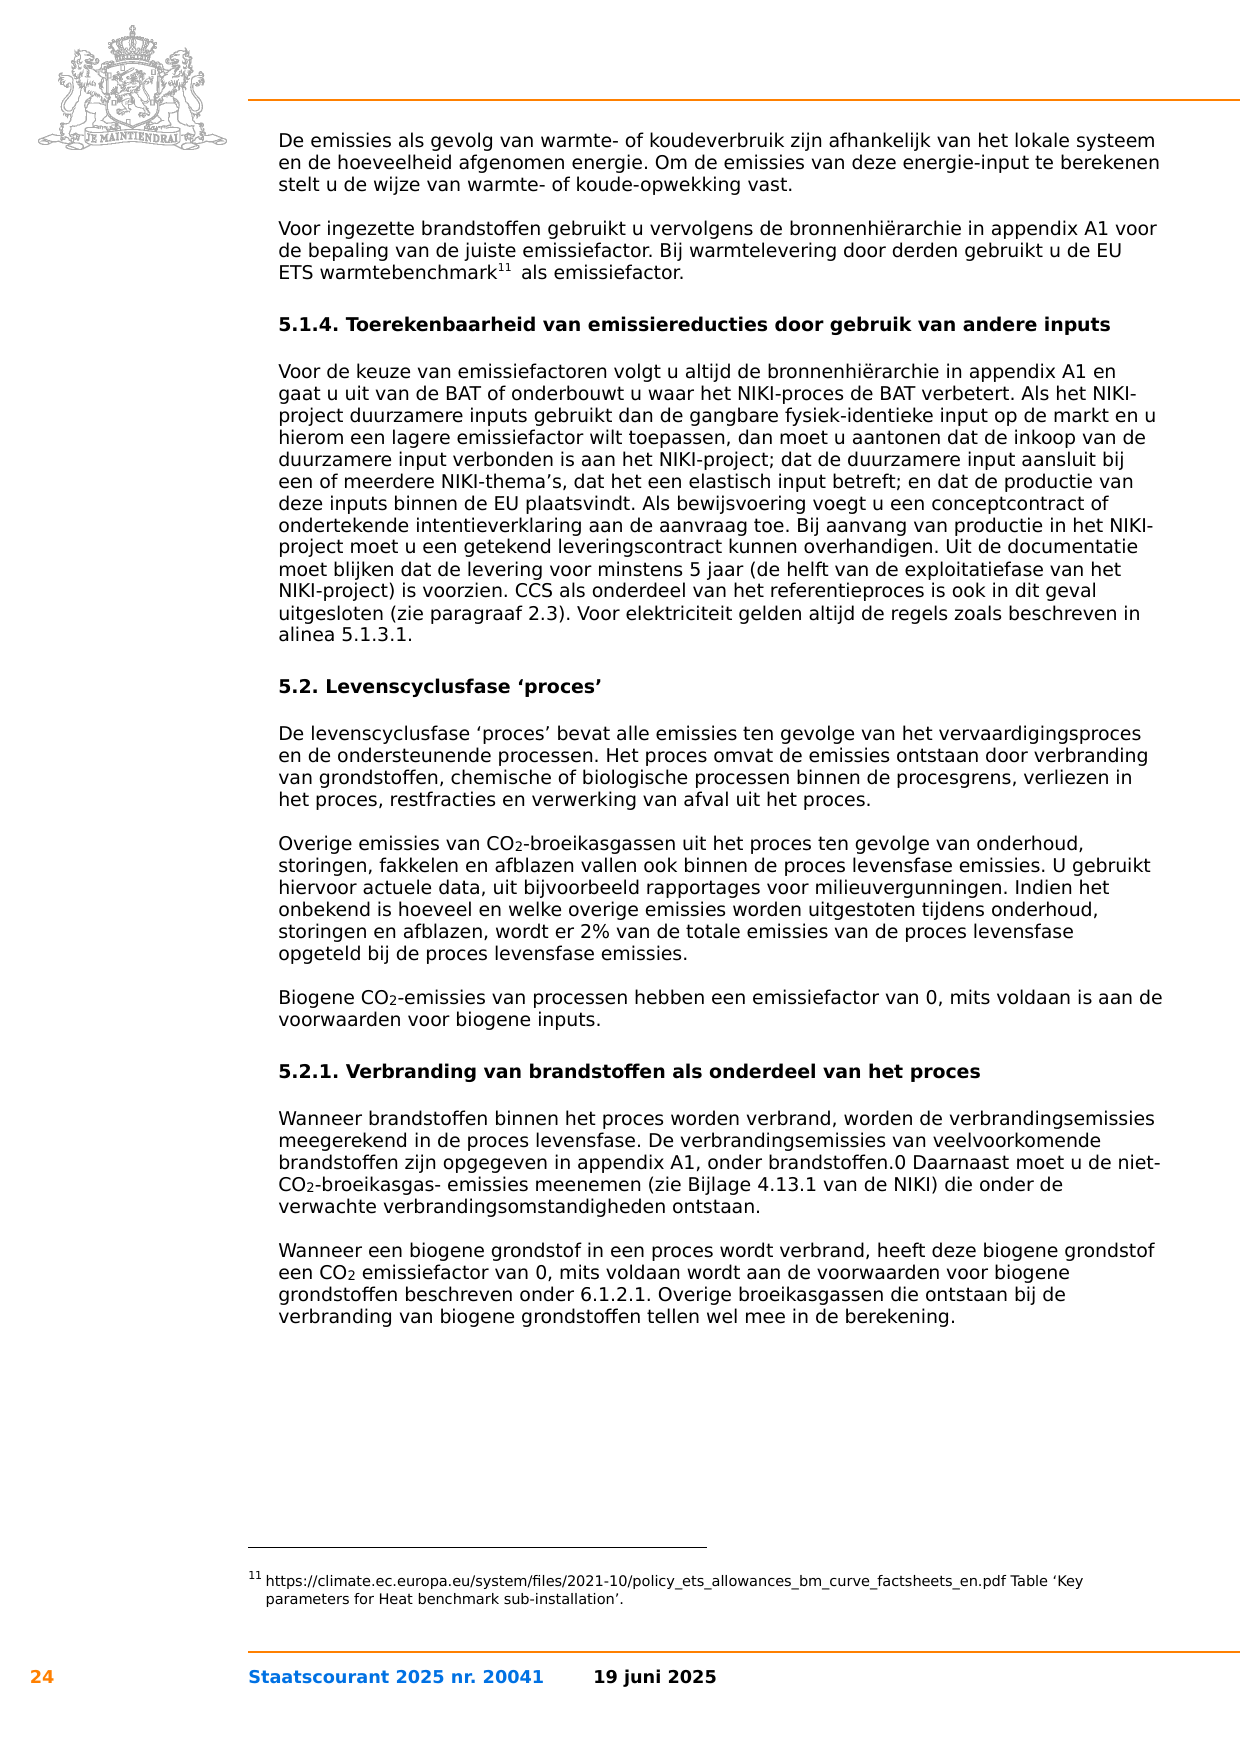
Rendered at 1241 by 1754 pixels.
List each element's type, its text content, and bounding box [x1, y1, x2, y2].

text Voor ingezette brandstoffen gebruikt u vervolgens de bronnenhiërarchie in appendix A1 voor de bepaling van de juiste emissiefactor. Bij warmtelevering door derden gebruikt u de EU ETS warmtebenchmark als emissiefactor. [278, 218, 1163, 284]
picture [38, 25, 227, 150]
text Biogene CO2-emissies van processen hebben een emissiefactor van 0, mits voldaan is aan de voorwaarden voor biogene inputs. [278, 987, 1163, 1031]
text Wanneer brandstoffen binnen het proces worden verbrand, worden de verbrandingsemissies meegerekend in de proces levensfase. De verbrandingsemissies van veelvoorkomende brandstoffen zijn opgegeven in appendix A1, onder brandstoffen.0 Daarnaast moet u de niet-CO2-broeikasgas- emissies meenemen (zie Bijlage 4.13.1 van de NIKI) die onder de verwachte verbrandingsomstandigheden ontstaan. [278, 1108, 1163, 1218]
subtitle 5.2.1. Verbranding van brandstoffen als onderdeel van het proces [278, 1061, 1163, 1083]
subtitle 5.1.4. Toerekenbaarheid van emissiereducties door gebruik van andere inputs [278, 314, 1163, 336]
subtitle 5.2. Levenscyclusfase ‘proces’ [278, 676, 1163, 698]
text Wanneer een biogene grondstof in een proces wordt verbrand, heeft deze biogene grondstof een CO2 emissiefactor van 0, mits voldaan wordt aan de voorwaarden voor biogene grondstoffen beschreven onder 6.1.2.1. Overige broeikasgassen die ontstaan bij de verbranding van biogene grondstoffen tellen wel mee in de berekening. [278, 1239, 1163, 1327]
text De levenscyclusfase ‘proces’ bevat alle emissies ten gevolge van het vervaardigingsproces en de ondersteunende processen. Het proces omvat de emissies ontstaan door verbranding van grondstoffen, chemische of biologische processen binnen de procesgrens, verliezen in het proces, restfracties en verwerking van afval uit het proces. [278, 723, 1163, 811]
text De emissies als gevolg van warmte- of koudeverbruik zijn afhankelijk van het lokale systeem en de hoeveelheid afgenomen energie. Om de emissies van deze energie-input te berekenen stelt u de wijze van warmte- of koude-opwekking vast. [278, 130, 1163, 196]
text Voor de keuze van emissiefactoren volgt u altijd de bronnenhiërarchie in appendix A1 en gaat u uit van de BAT of onderbouwt u waar het NIKI-proces de BAT verbetert. Als het NIKI-project duurzamere inputs gebruikt dan de gangbare fysiek-identieke input op de markt en u hierom een lagere emissiefactor wilt toepassen, dan moet u aantonen dat de inkoop van de duurzamere input verbonden is aan het NIKI-project; dat de duurzamere input aansluit bij een of meerdere NIKI-thema’s, dat het een elastisch input betreft; en dat de productie van deze inputs binnen de EU plaatsvindt. Als bewijsvoering voegt u een conceptcontract of ondertekende intentieverklaring aan de aanvraag toe. Bij aanvang van productie in het NIKI-project moet u een getekend leveringscontract kunnen overhandigen. Uit de documentatie moet blijken dat de levering voor minstens 5 jaar (de helft van de exploitatiefase van het NIKI-project) is voorzien. CCS als onderdeel van het referentieproces is ook in dit geval uitgesloten (zie paragraaf 2.3). Voor elektriciteit gelden altijd de regels zoals beschreven in alinea 5.1.3.1. [278, 361, 1163, 646]
text https://climate.ec.europa.eu/system/files/2021-10/policy_ets_allowances_bm_curve_factsheets_en.pdf Table ‘Key parameters for Heat benchmark sub-installation’. [248, 1569, 1163, 1608]
text Overige emissies van CO2-broeikasgassen uit het proces ten gevolge van onderhoud, storingen, fakkelen en afblazen vallen ook binnen de proces levensfase emissies. U gebruikt hiervoor actuele data, uit bijvoorbeeld rapportages voor milieuvergunningen. Indien het onbekend is hoeveel en welke overige emissies worden uitgestoten tijdens onderhoud, storingen en afblazen, wordt er 2% van de totale emissies van de proces levensfase opgeteld bij de proces levensfase emissies. [278, 833, 1163, 965]
